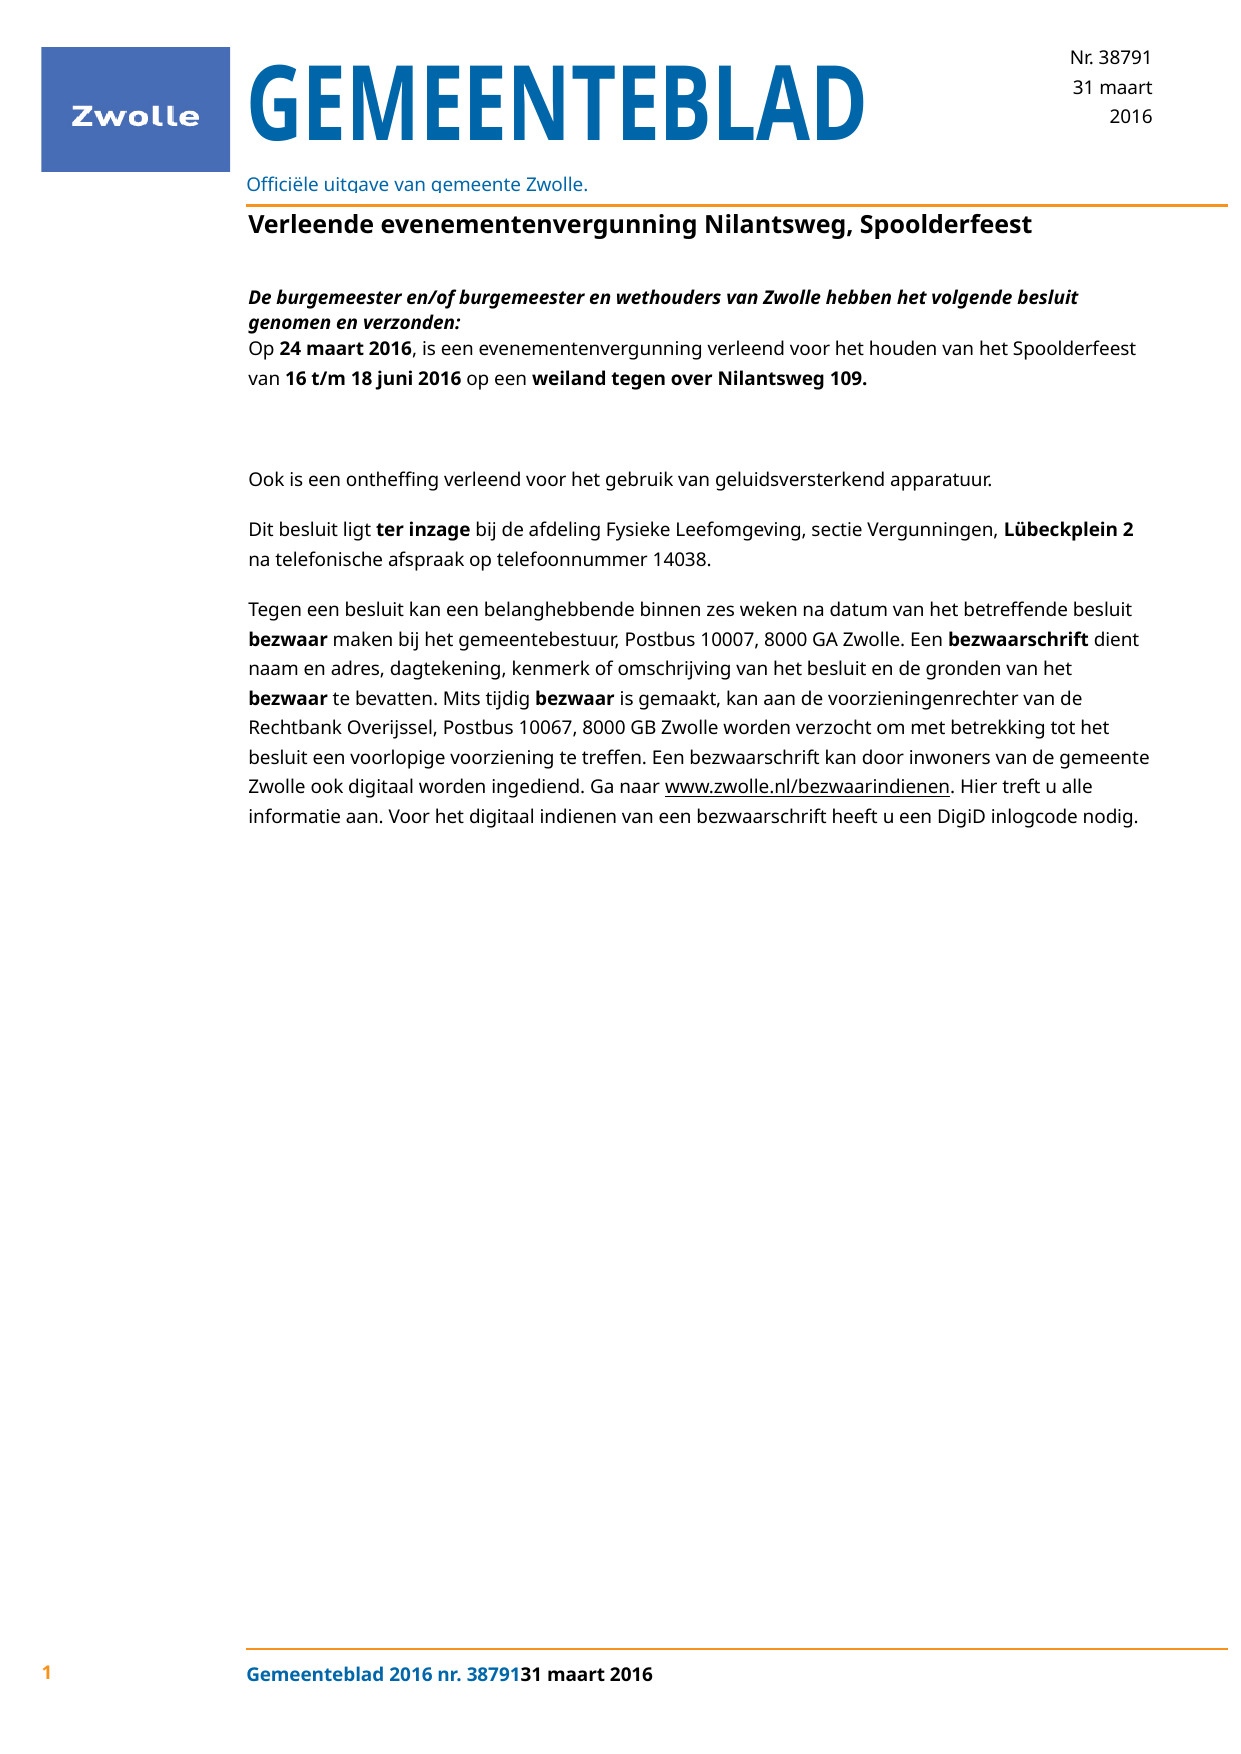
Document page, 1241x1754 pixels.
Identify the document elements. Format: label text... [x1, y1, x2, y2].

picture [41, 47, 231, 172]
text Dit besluit ligt ter inzage bij de afdeling Fysieke Leefomgeving, sectie Vergunningen, Lübeckplein 2 na telefonische afspraak op telefoonnummer 14038. [248, 516, 1152, 571]
text Tegen een besluit kan een belanghebbende binnen zes weken na datum van het betreffende besluit bezwaar maken bij het gemeentebestuur, Postbus 10007, 8000 GA Zwolle. Een bezwaarschrift dient naam en adres, dagtekening, kenmerk of omschrijving van het besluit en de gronden van het bezwaar te bevatten. Mits tijdig bezwaar is gemaakt, kan aan de voorzieningenrechter van de Rechtbank Overijssel, Postbus 10067, 8000 GB Zwolle worden verzocht om met betrekking tot het besluit een voorlopige voorziening te treffen. Een bezwaarschrift kan door inwoners van de gemeente Zwolle ook digitaal worden ingediend. Ga naar www.zwolle.nl/bezwaarindienen. Hier treft u alle informatie aan. Voor het digitaal indienen van een bezwaarschrift heeft u een DigiD inlogcode nodig. [248, 596, 1152, 829]
text De burgemeester en/of burgemeester en wethouders van Zwolle hebben het volgende besluit genomen en verzonden: [248, 284, 1152, 335]
text Ook is een ontheffing verleend voor het gebruik van geluidsversterkend apparatuur. [248, 466, 1152, 491]
text Verleende evenementenvergunning Nilantsweg, Spoolderfeest [248, 207, 1152, 241]
text Op 24 maart 2016, is een evenementenvergunning verleend voor het houden van het Spoolderfeest van 16 t/m 18 juni 2016 op een weiland tegen over Nilantsweg 109. [248, 335, 1152, 391]
